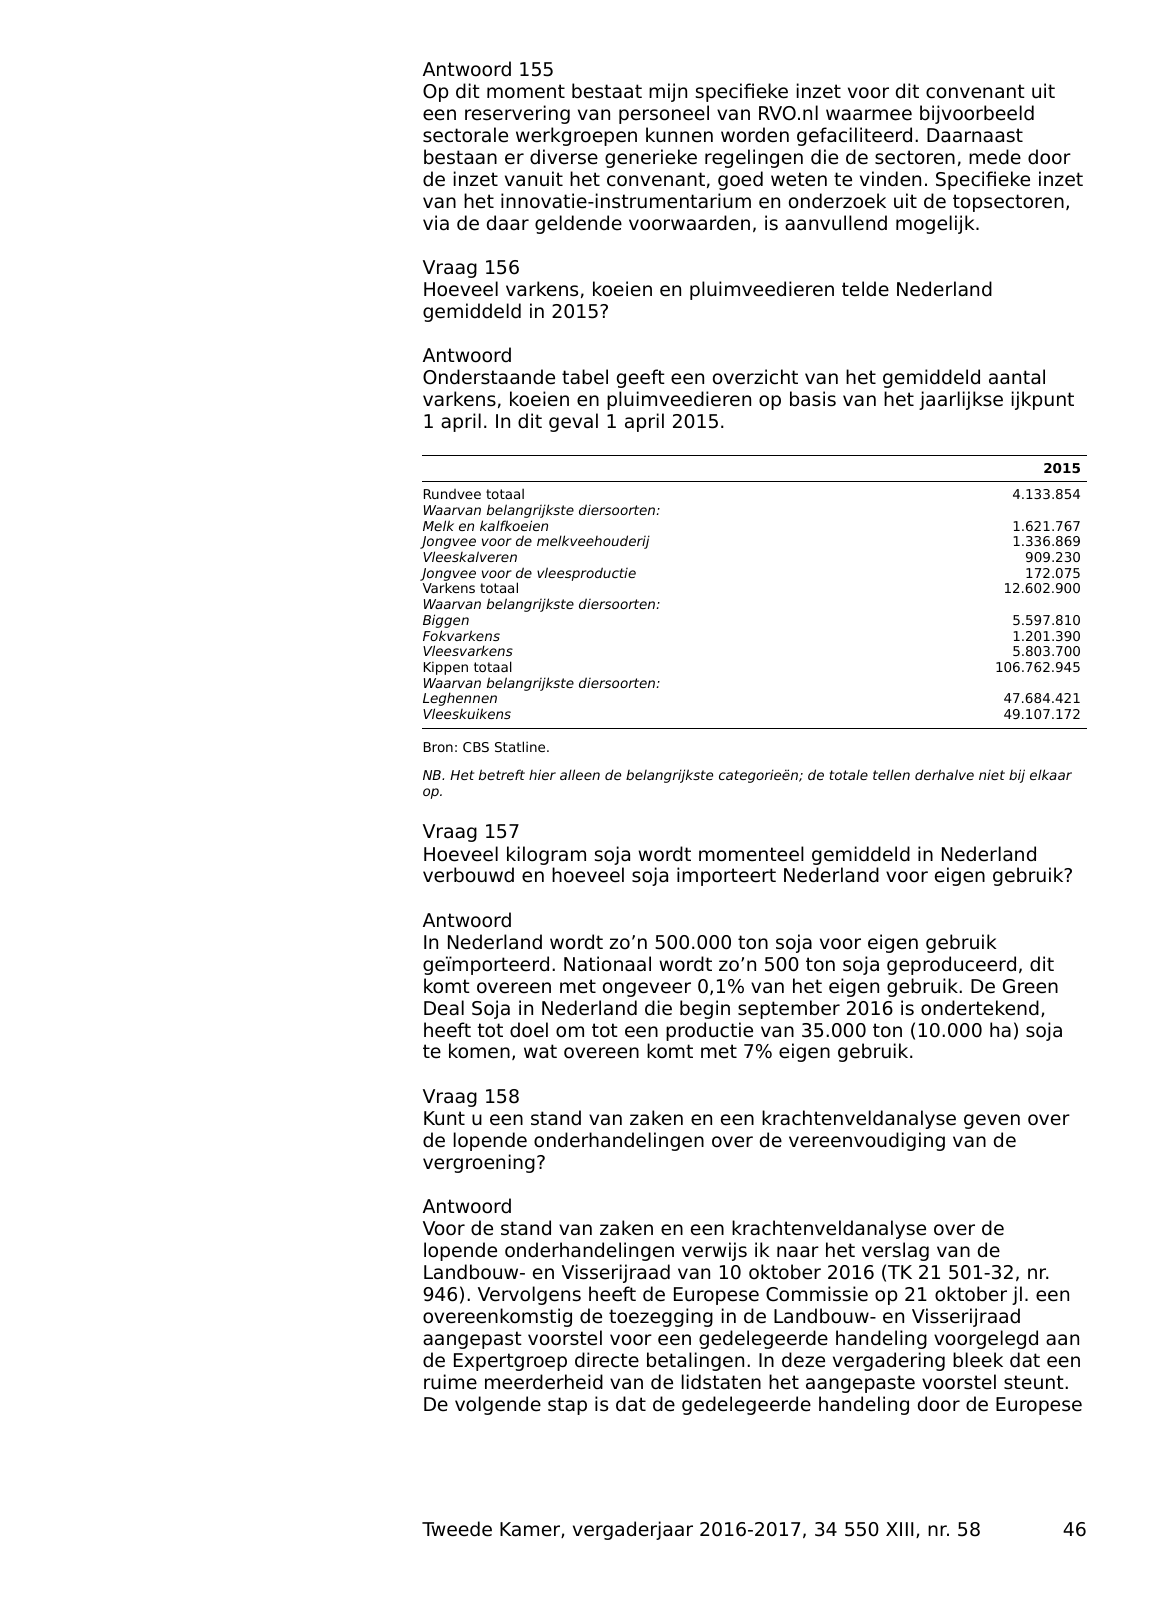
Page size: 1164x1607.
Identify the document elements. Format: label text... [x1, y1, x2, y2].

table_cell 909.230 [754, 550, 1087, 566]
table_cell Melk en kalfkoeien [422, 518, 754, 534]
table_cell [754, 676, 1087, 691]
text Voor de stand van zaken en een krachtenveldanalyse over de lopende onderhandelingen verwijs ik naar het verslag van de Landbouw- en Visserijraad van 10 oktober 2016 (TK 21 501-32, nr. 946). Vervolgens heeft de Europese Commissie op 21 oktober jl. een overeenkomstig de toezegging in de Landbouw- en Visserijraad aangepast voorstel voor een gedelegeerde handeling voorgelegd aan de Expertgroep directe betalingen. In deze vergadering bleek dat een ruime meerderheid van de lidstaten het aangepaste voorstel steunt. De volgende stap is dat de gedelegeerde handeling door de Europese [422, 1218, 1087, 1416]
table_cell Vleeskuikens [422, 707, 754, 727]
table_cell Vleesvarkens [422, 644, 754, 660]
text Antwoord [422, 909, 1087, 932]
text Vraag 158 [422, 1086, 1087, 1108]
table_cell Waarvan belangrijkste diersoorten: [422, 597, 754, 613]
table_cell Kippen totaal [422, 660, 754, 676]
table_cell 12.602.900 [754, 581, 1087, 597]
table_cell 1.336.869 [754, 534, 1087, 550]
text Kunt u een stand van zaken en een krachtenveldanalyse geven over de lopende onderhandelingen over de vereenvoudiging van de vergroening? [422, 1108, 1087, 1173]
table_cell Biggen [422, 613, 754, 628]
text Antwoord [422, 1196, 1087, 1218]
table_cell 49.107.172 [754, 707, 1087, 727]
table_cell 4.133.854 [754, 482, 1087, 503]
table_cell Jongvee voor de melkveehouderij [422, 534, 754, 550]
text In Nederland wordt zo’n 500.000 ton soja voor eigen gebruik geïmporteerd. Nationaal wordt zo’n 500 ton soja geproduceerd, dit komt overeen met ongeveer 0,1% van het eigen gebruik. De Green Deal Soja in Nederland die begin september 2016 is ondertekend, heeft tot doel om tot een productie van 35.000 ton (10.000 ha) soja te komen, wat overeen komt met 7% eigen gebruik. [422, 932, 1087, 1063]
table_cell Varkens totaal [422, 581, 754, 597]
text Vraag 156 [422, 257, 1087, 279]
table_cell Rundvee totaal [422, 482, 754, 503]
text Vraag 157 [422, 821, 1087, 843]
table_cell 1.621.767 [754, 518, 1087, 534]
table_cell Leghennen [422, 691, 754, 707]
table_cell 5.597.810 [754, 613, 1087, 628]
table_cell Bron: CBS Statline. NB. Het betreft hier alleen de belangrijkste categorieën; de totale tellen derhalve niet bij elkaar op. [422, 729, 1087, 799]
table_header 2015 [754, 456, 1087, 481]
table_cell Waarvan belangrijkste diersoorten: [422, 676, 754, 691]
table_cell [754, 503, 1087, 518]
table_cell 106.762.945 [754, 660, 1087, 676]
text Onderstaande tabel geeft een overzicht van het gemiddeld aantal varkens, koeien en pluimveedieren op basis van het jaarlijkse ijkpunt 1 april. In dit geval 1 april 2015. [422, 367, 1087, 433]
text Antwoord [422, 345, 1087, 367]
table_cell 5.803.700 [754, 644, 1087, 660]
table_cell Jongvee voor de vleesproductie [422, 566, 754, 581]
table_cell Vleeskalveren [422, 550, 754, 566]
table_cell [754, 597, 1087, 613]
table_header [422, 456, 754, 481]
table_cell 172.075 [754, 566, 1087, 581]
text Hoeveel kilogram soja wordt momenteel gemiddeld in Nederland verbouwd en hoeveel soja importeert Nederland voor eigen gebruik? [422, 843, 1087, 887]
table_cell Waarvan belangrijkste diersoorten: [422, 503, 754, 518]
text Antwoord 155 [422, 59, 1087, 81]
table_cell 1.201.390 [754, 629, 1087, 644]
table_cell Fokvarkens [422, 629, 754, 644]
text Op dit moment bestaat mijn specifieke inzet voor dit convenant uit een reservering van personeel van RVO.nl waarmee bijvoorbeeld sectorale werkgroepen kunnen worden gefaciliteerd. Daarnaast bestaan er diverse generieke regelingen die de sectoren, mede door de inzet vanuit het convenant, goed weten te vinden. Specifieke inzet van het innovatie-instrumentarium en onderzoek uit de topsectoren, via de daar geldende voorwaarden, is aanvullend mogelijk. [422, 81, 1087, 235]
text Hoeveel varkens, koeien en pluimveedieren telde Nederland gemiddeld in 2015? [422, 279, 1087, 323]
table_cell 47.684.421 [754, 691, 1087, 707]
